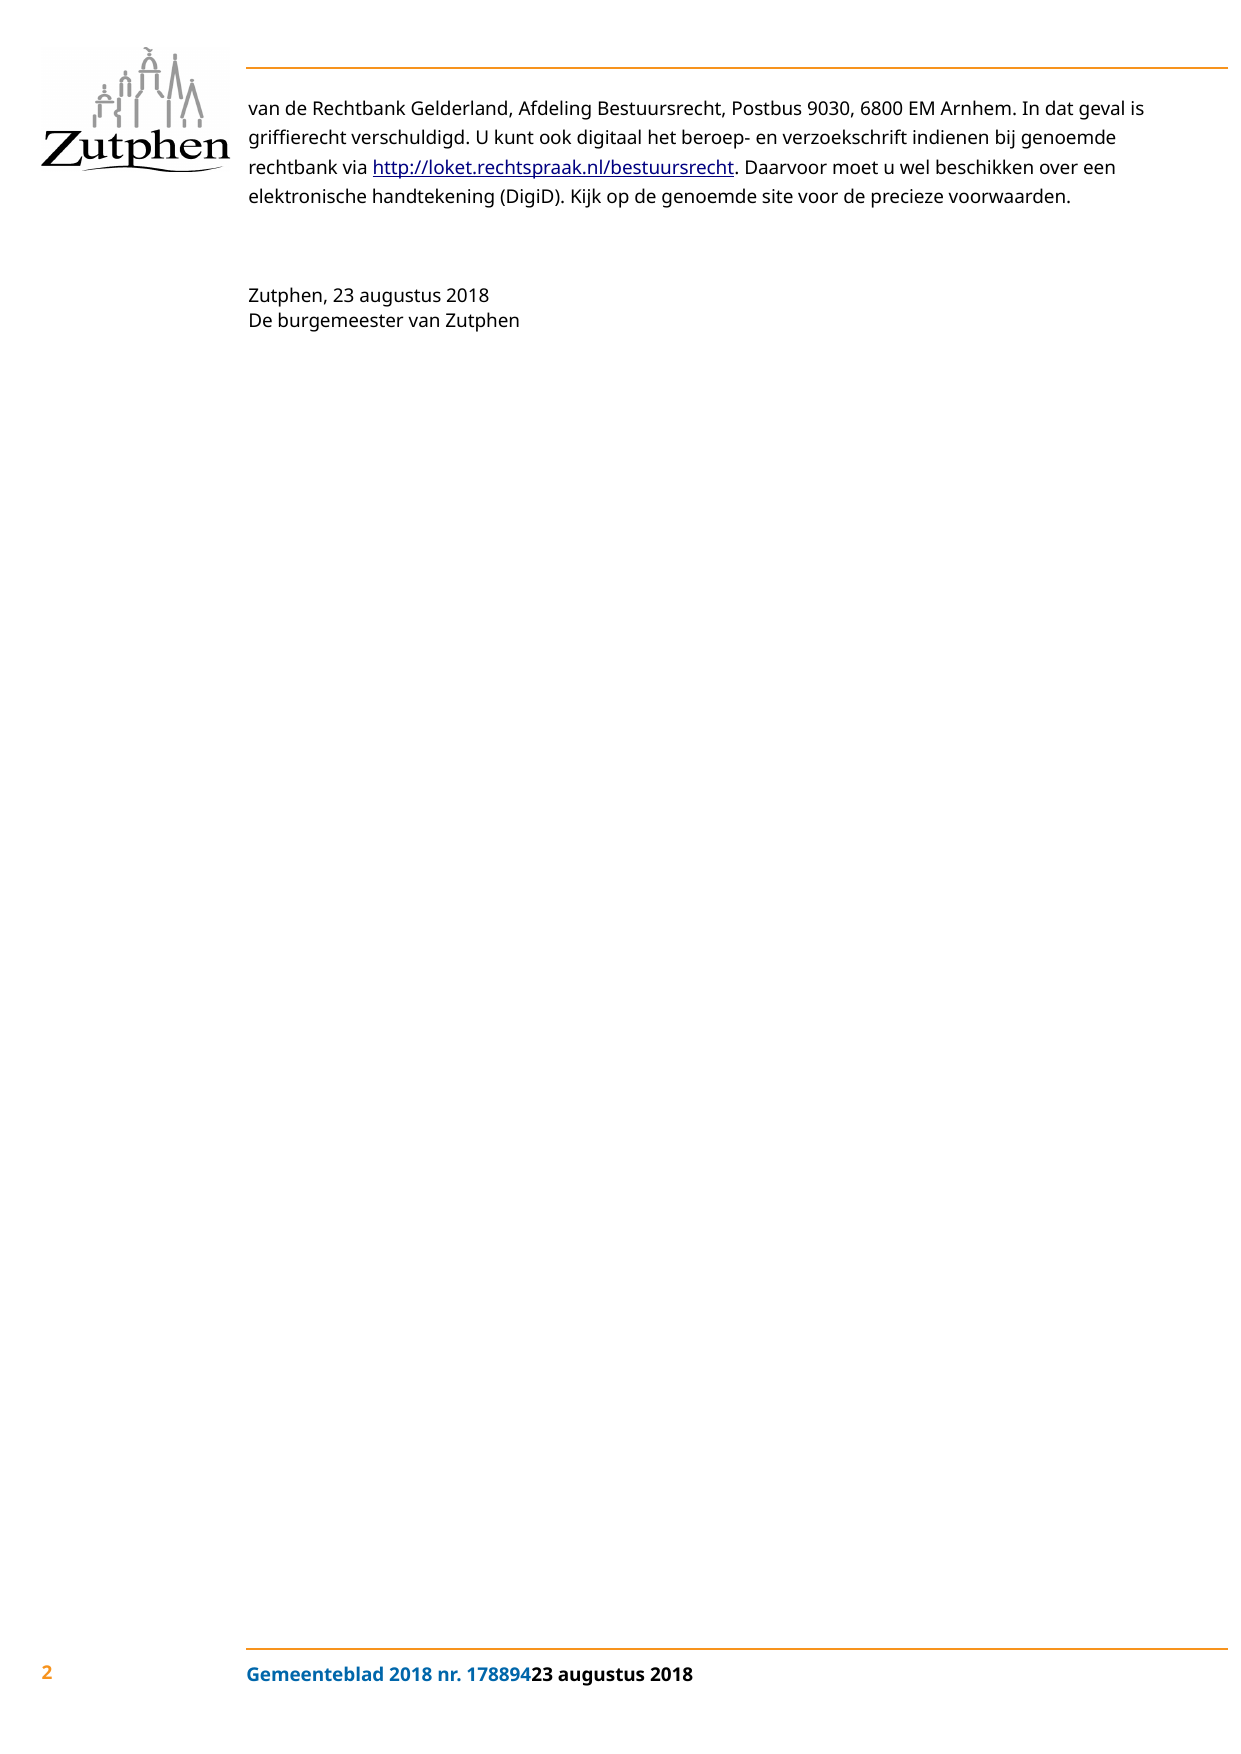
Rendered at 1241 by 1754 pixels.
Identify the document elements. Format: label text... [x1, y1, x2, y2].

text Zutphen, 23 augustus 2018 [248, 282, 1152, 307]
text De burgemeester van Zutphen [248, 307, 1152, 333]
text van de Rechtbank Gelderland, Afdeling Bestuursrecht, Postbus 9030, 6800 EM Arnhem. In dat geval is griffierecht verschuldigd. U kunt ook digitaal het beroep- en verzoekschrift indienen bij genoemde rechtbank via http://loket.rechtspraak.nl/bestuursrecht. Daarvoor moet u wel beschikken over een elektronische handtekening (DigiD). Kijk op de genoemde site voor de precieze voorwaarden. [248, 95, 1152, 209]
picture [41, 47, 231, 172]
